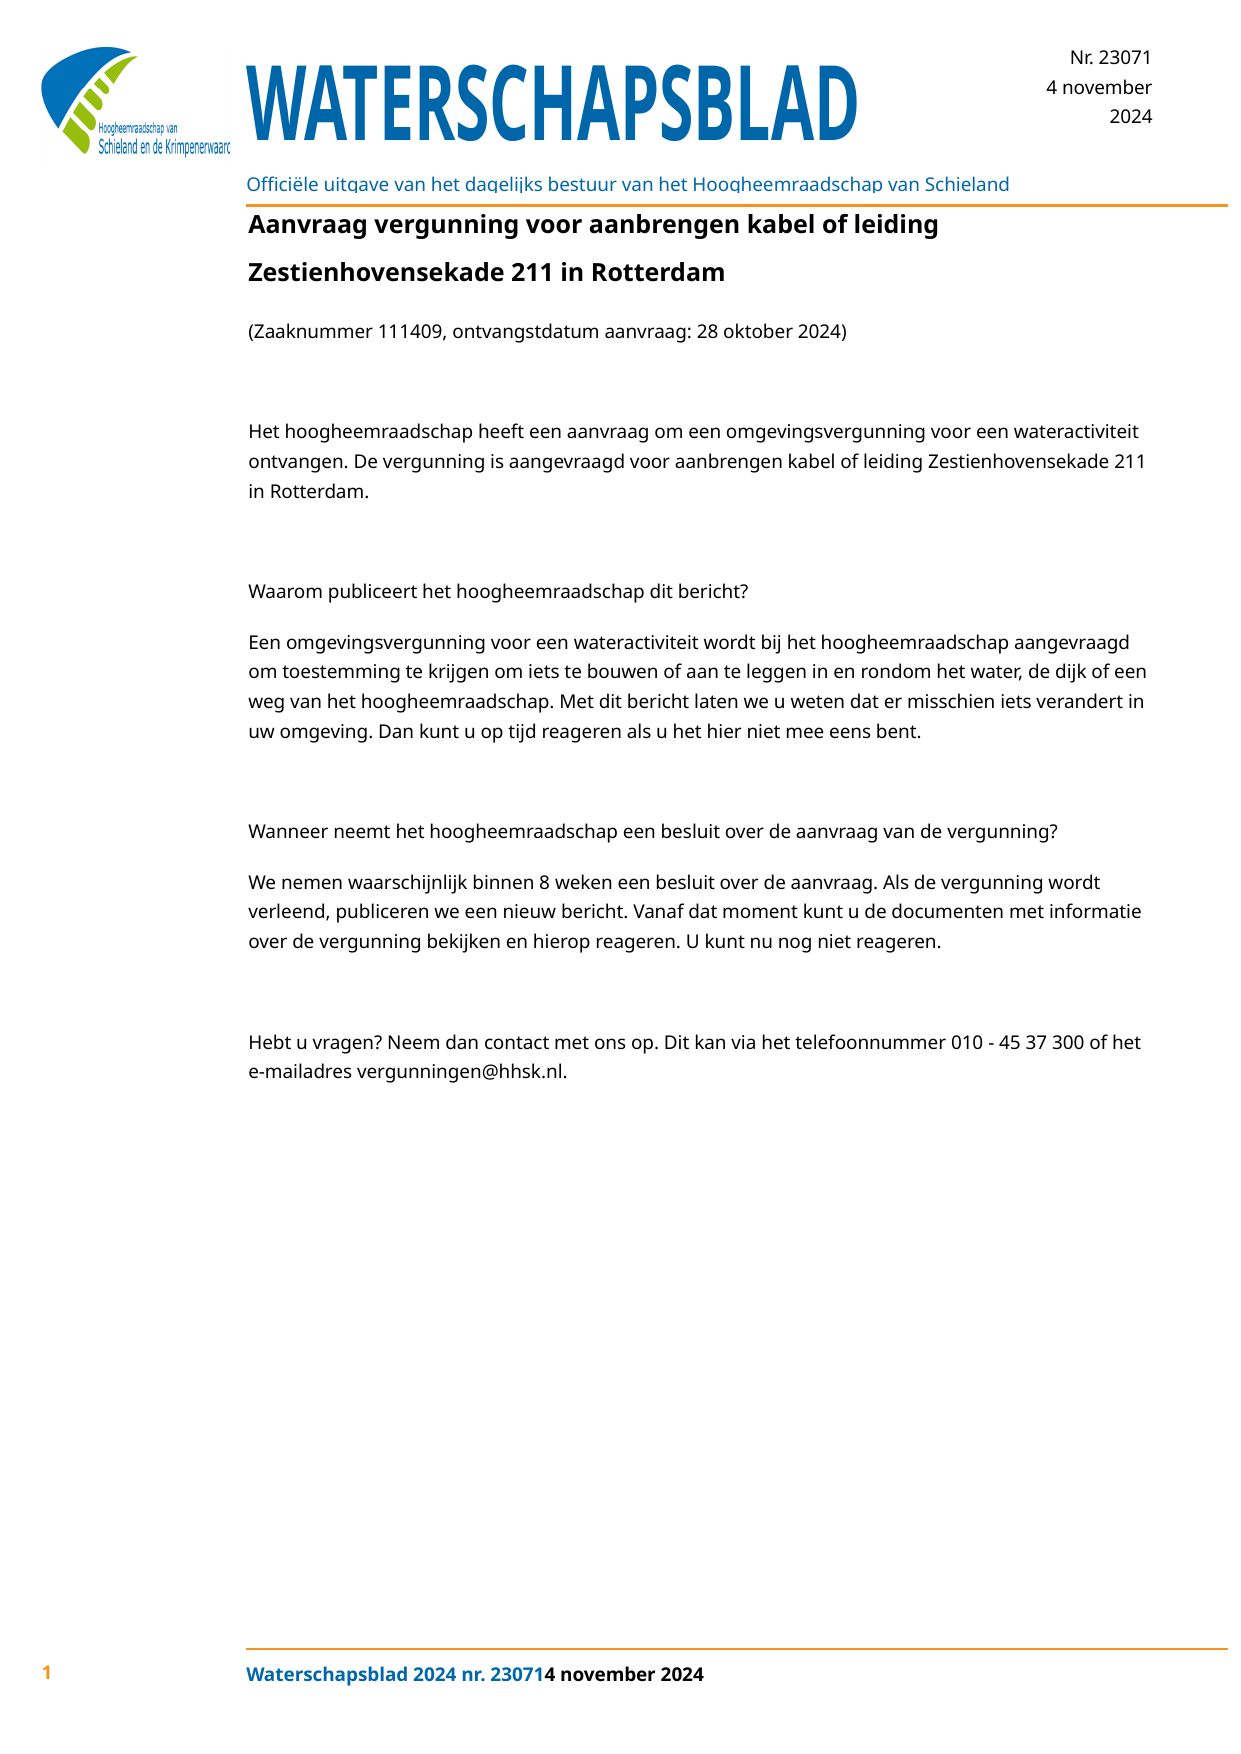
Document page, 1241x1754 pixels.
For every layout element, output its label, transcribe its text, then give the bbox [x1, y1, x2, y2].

picture [41, 47, 231, 172]
text (Zaaknummer 111409, ontvangstdatum aanvraag: 28 oktober 2024) [248, 318, 1152, 344]
text Het hoogheemraadschap heeft een aanvraag om een omgevingsvergunning voor een wateractiviteit ontvangen. De vergunning is aangevraagd voor aanbrengen kabel of leiding Zestienhovensekade 211 in Rotterdam. [248, 419, 1152, 504]
text Wanneer neemt het hoogheemraadschap een besluit over de aanvraag van de vergunning? [248, 819, 1152, 844]
text Hebt u vragen? Neem dan contact met ons op. Dit kan via het telefoonnummer 010 - 45 37 300 of het e-mailadres vergunningen@hhsk.nl. [248, 1029, 1152, 1084]
text Een omgevingsvergunning voor een wateractiviteit wordt bij het hoogheemraadschap aangevraagd om toestemming te krijgen om iets te bouwen of aan te leggen in en rondom het water, de dijk of een weg van het hoogheemraadschap. Met dit bericht laten we u weten dat er misschien iets verandert in uw omgeving. Dan kunt u op tijd reageren als u het hier niet mee eens bent. [248, 629, 1152, 744]
text Aanvraag vergunning voor aanbrengen kabel of leiding Zestienhovensekade 211 in Rotterdam [248, 207, 1152, 288]
text We nemen waarschijnlijk binnen 8 weken een besluit over de aanvraag. Als de vergunning wordt verleend, publiceren we een nieuw bericht. Vanaf dat moment kunt u de documenten met informatie over de vergunning bekijken en hierop reageren. U kunt nu nog niet reageren. [248, 869, 1152, 954]
text Waarom publiceert het hoogheemraadschap dit bericht? [248, 579, 1152, 604]
